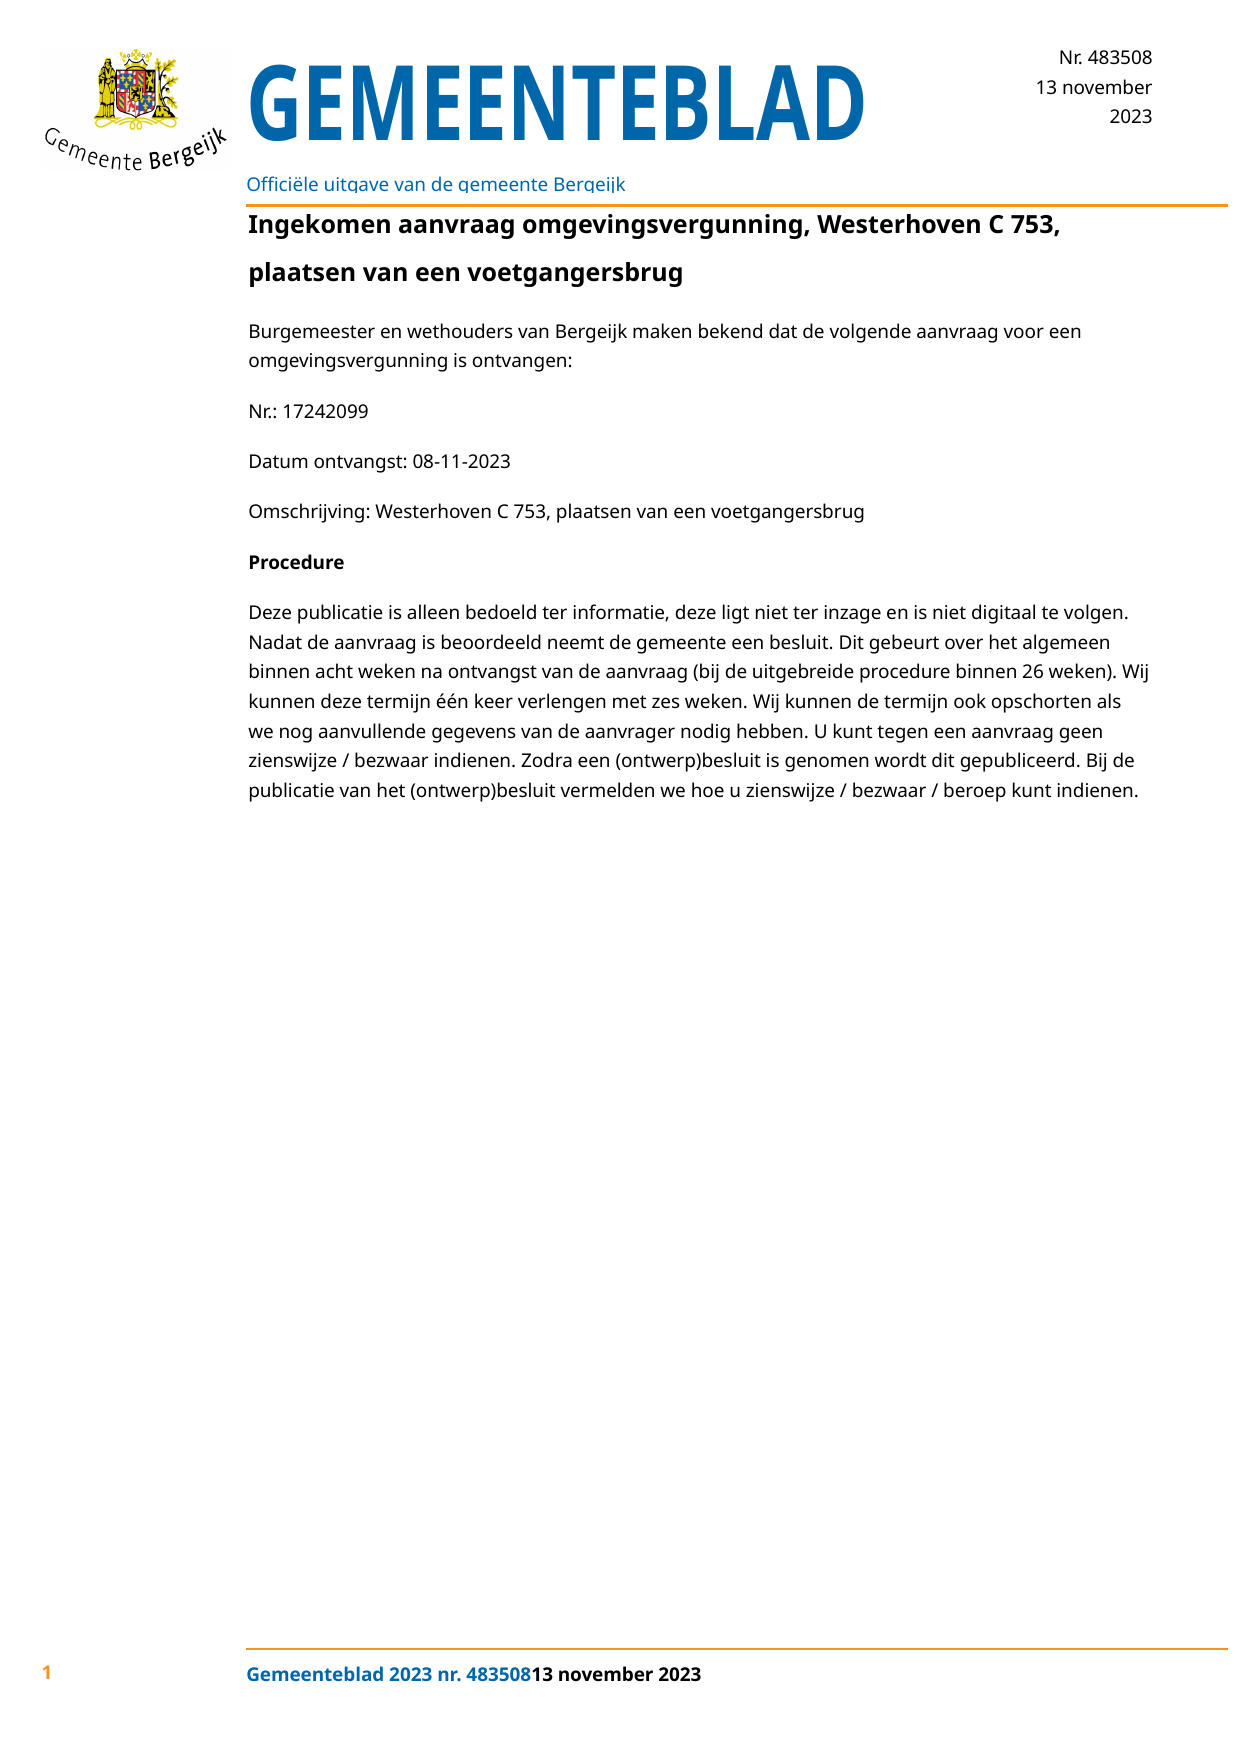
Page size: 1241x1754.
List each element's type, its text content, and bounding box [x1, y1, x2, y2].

text Nr.: 17242099 [248, 398, 1152, 424]
text Omschrijving: Westerhoven C 753, plaatsen van een voetgangersbrug [248, 499, 1152, 524]
text Ingekomen aanvraag omgevingsvergunning, Westerhoven C 753, plaatsen van een voetgangersbrug [248, 207, 1152, 288]
text Deze publicatie is alleen bedoeld ter informatie, deze ligt niet ter inzage en is niet digitaal te volgen. Nadat de aanvraag is beoordeeld neemt de gemeente een besluit. Dit gebeurt over het algemeen binnen acht weken na ontvangst van de aanvraag (bij de uitgebreide procedure binnen 26 weken). Wij kunnen deze termijn één keer verlengen met zes weken. Wij kunnen de termijn ook opschorten als we nog aanvullende gegevens van de aanvrager nodig hebben. U kunt tegen een aanvraag geen zienswijze / bezwaar indienen. Zodra een (ontwerp)besluit is genomen wordt dit gepubliceerd. Bij de publicatie van het (ontwerp)besluit vermelden we hoe u zienswijze / bezwaar / beroep kunt indienen. [248, 599, 1152, 803]
text Burgemeester en wethouders van Bergeijk maken bekend dat de volgende aanvraag voor een omgevingsvergunning is ontvangen: [248, 318, 1152, 373]
text Datum ontvangst: 08-11-2023 [248, 448, 1152, 474]
text Procedure [248, 549, 1152, 575]
picture [41, 47, 231, 172]
